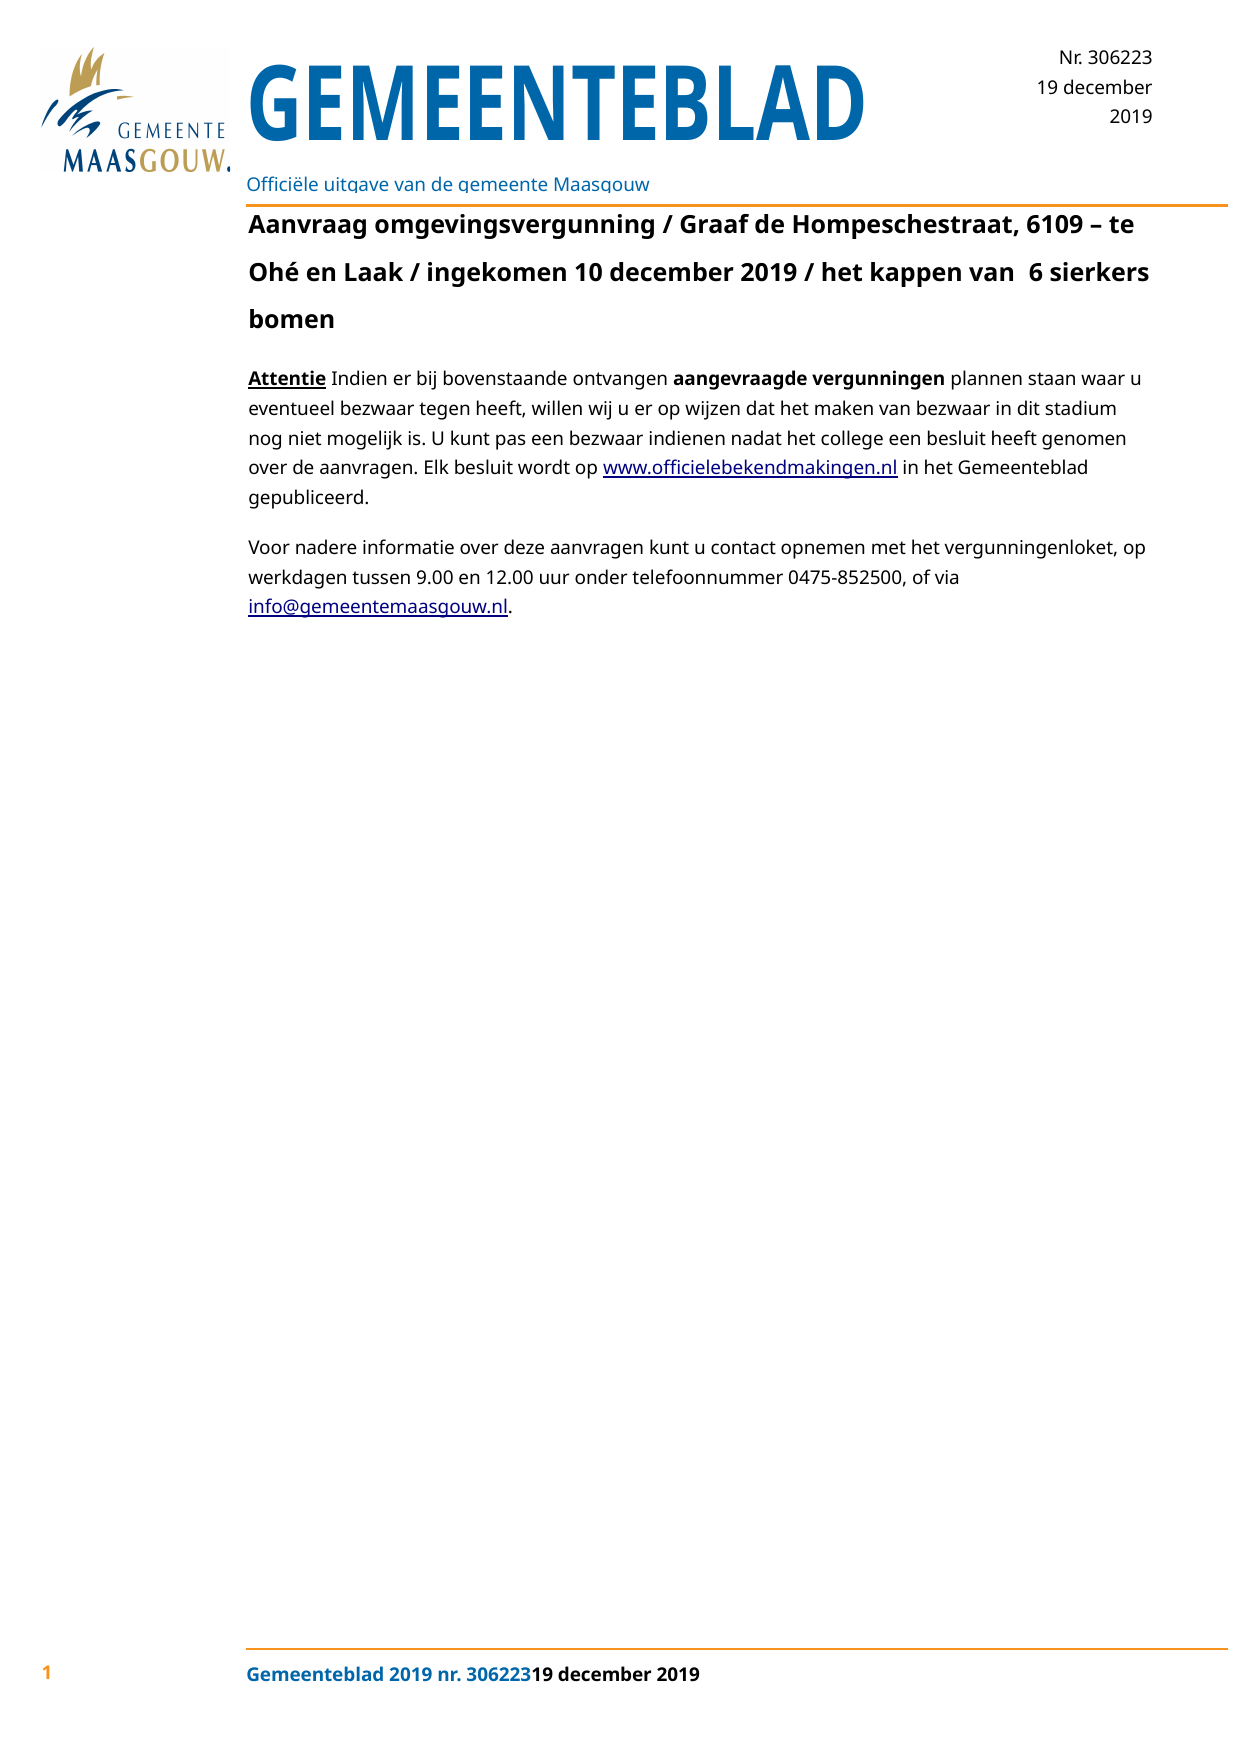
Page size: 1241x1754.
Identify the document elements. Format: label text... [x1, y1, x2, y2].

text Aanvraag omgevingsvergunning / Graaf de Hompeschestraat, 6109 – te Ohé en Laak / ingekomen 10 december 2019 / het kappen van 6 sierkers bomen [248, 207, 1152, 336]
text Voor nadere informatie over deze aanvragen kunt u contact opnemen met het vergunningenloket, op werkdagen tussen 9.00 en 12.00 uur onder telefoonnummer 0475-852500, of via info@gemeentemaasgouw.nl. [248, 534, 1152, 619]
picture [41, 47, 231, 172]
text Attentie Indien er bij bovenstaande ontvangen aangevraagde vergunningen plannen staan waar u eventueel bezwaar tegen heeft, willen wij u er op wijzen dat het maken van bezwaar in dit stadium nog niet mogelijk is. U kunt pas een bezwaar indienen nadat het college een besluit heeft genomen over de aanvragen. Elk besluit wordt op www.officielebekendmakingen.nl in het Gemeenteblad gepubliceerd. [248, 366, 1152, 509]
